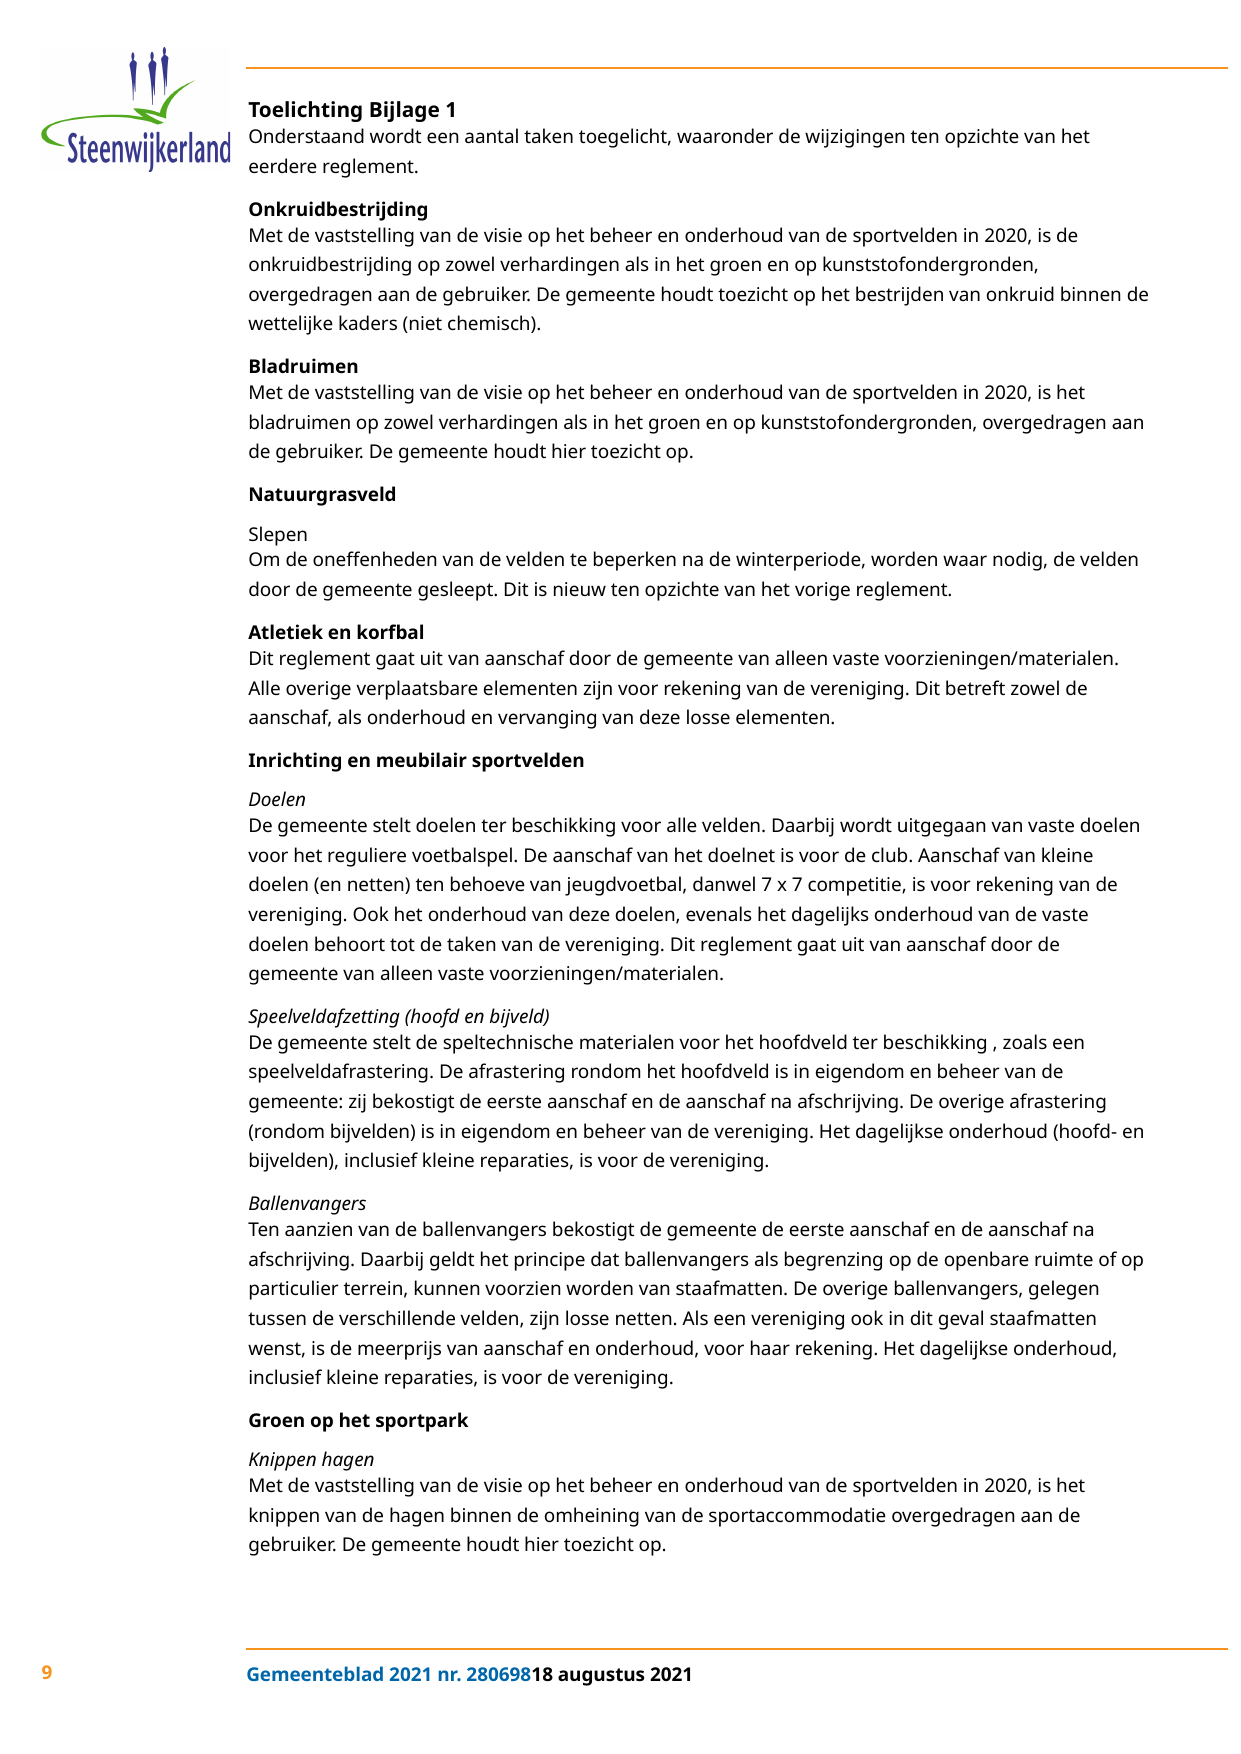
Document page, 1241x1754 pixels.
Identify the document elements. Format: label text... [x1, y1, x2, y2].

text Ten aanzien van de ballenvangers bekostigt de gemeente de eerste aanschaf en de aanschaf na afschrijving. Daarbij geldt het principe dat ballenvangers als begrenzing op de openbare ruimte of op particulier terrein, kunnen voorzien worden van staafmatten. De overige ballenvangers, gelegen tussen de verschillende velden, zijn losse netten. Als een vereniging ook in dit geval staafmatten wenst, is de meerprijs van aanschaf en onderhoud, voor haar rekening. Het dagelijkse onderhoud, inclusief kleine reparaties, is voor de vereniging. [248, 1216, 1152, 1390]
text Met de vaststelling van de visie op het beheer en onderhoud van de sportvelden in 2020, is de onkruidbestrijding op zowel verhardingen als in het groen en op kunststofondergronden, overgedragen aan de gebruiker. De gemeente houdt toezicht op het bestrijden van onkruid binnen de wettelijke kaders (niet chemisch). [248, 222, 1152, 336]
text Doelen [248, 787, 1152, 812]
text Groen op het sportpark [248, 1407, 1152, 1433]
text Onderstaand wordt een aantal taken toegelicht, waaronder de wijzigingen ten opzichte van het eerdere reglement. [248, 123, 1152, 179]
text De gemeente stelt doelen ter beschikking voor alle velden. Daarbij wordt uitgegaan van vaste doelen voor het reguliere voetbalspel. De aanschaf van het doelnet is voor de club. Aanschaf van kleine doelen (en netten) ten behoeve van jeugdvoetbal, danwel 7 x 7 competitie, is voor rekening van de vereniging. Ook het onderhoud van deze doelen, evenals het dagelijks onderhoud van de vaste doelen behoort tot de taken van de vereniging. Dit reglement gaat uit van aanschaf door de gemeente van alleen vaste voorzieningen/materialen. [248, 812, 1152, 986]
picture [41, 47, 231, 172]
text Ballenvangers [248, 1191, 1152, 1216]
text De gemeente stelt de speltechnische materialen voor het hoofdveld ter beschikking , zoals een speelveldafrastering. De afrastering rondom het hoofdveld is in eigendom en beheer van de gemeente: zij bekostigt de eerste aanschaf en de aanschaf na afschrijving. De overige afrastering (rondom bijvelden) is in eigendom en beheer van de vereniging. Het dagelijkse onderhoud (hoofd- en bijvelden), inclusief kleine reparaties, is voor de vereniging. [248, 1029, 1152, 1173]
text Dit reglement gaat uit van aanschaf door de gemeente van alleen vaste voorzieningen/materialen. Alle overige verplaatsbare elementen zijn voor rekening van de vereniging. Dit betreft zowel de aanschaf, als onderhoud en vervanging van deze losse elementen. [248, 645, 1152, 730]
text Atletiek en korfbal [248, 619, 1152, 645]
text Speelveldafzetting (hoofd en bijveld) [248, 1003, 1152, 1029]
text Bladruimen [248, 354, 1152, 379]
text Natuurgrasveld [248, 482, 1152, 507]
text Om de oneffenheden van de velden te beperken na de winterperiode, worden waar nodig, de velden door de gemeente gesleept. Dit is nieuw ten opzichte van het vorige reglement. [248, 547, 1152, 602]
text Knippen hagen [248, 1447, 1152, 1472]
text Onkruidbestrijding [248, 196, 1152, 222]
text Slepen [248, 521, 1152, 547]
text Toelichting Bijlage 1 [248, 95, 1152, 123]
text Met de vaststelling van de visie op het beheer en onderhoud van de sportvelden in 2020, is het bladruimen op zowel verhardingen als in het groen en op kunststofondergronden, overgedragen aan de gebruiker. De gemeente houdt hier toezicht op. [248, 379, 1152, 464]
text Met de vaststelling van de visie op het beheer en onderhoud van de sportvelden in 2020, is het knippen van de hagen binnen de omheining van de sportaccommodatie overgedragen aan de gebruiker. De gemeente houdt hier toezicht op. [248, 1472, 1152, 1557]
text Inrichting en meubilair sportvelden [248, 747, 1152, 773]
